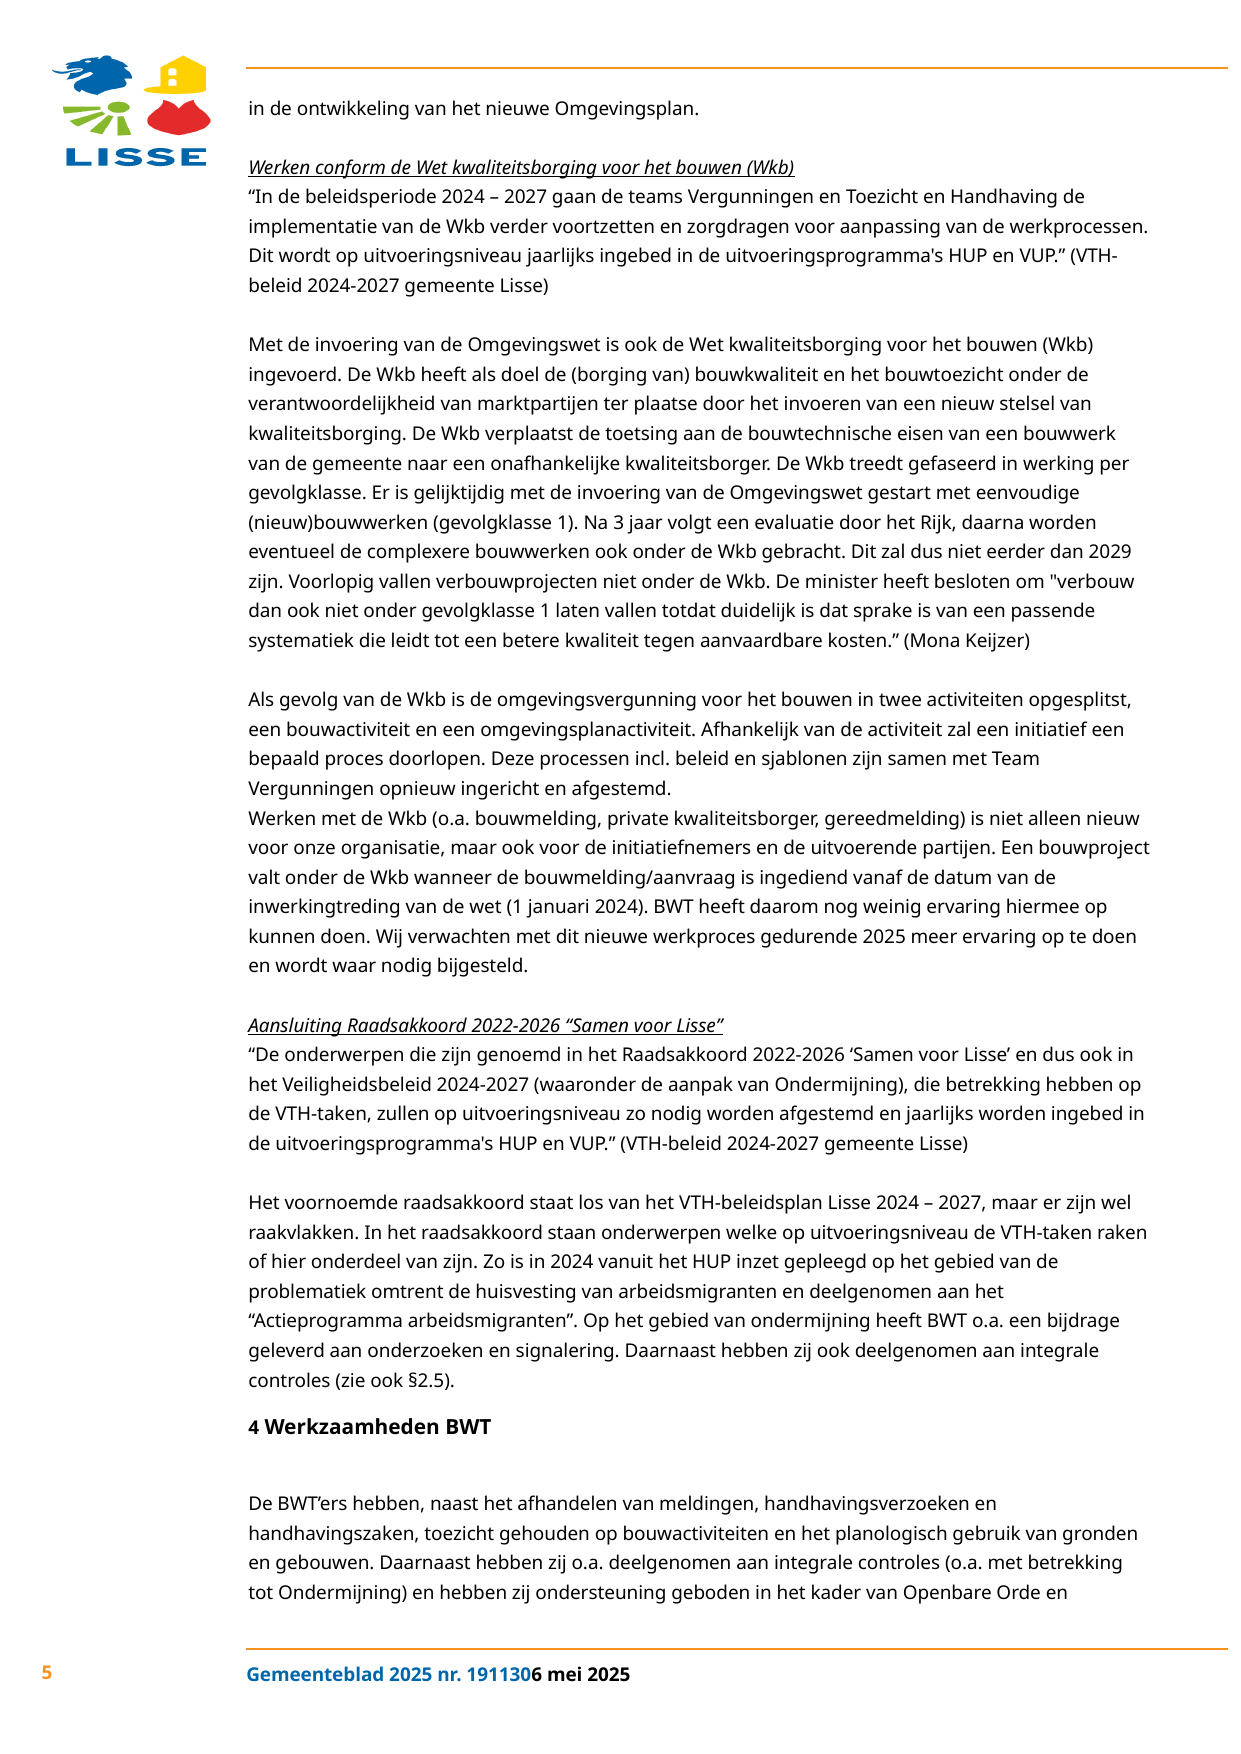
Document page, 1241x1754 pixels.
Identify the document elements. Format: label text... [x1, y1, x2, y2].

text Werken met de Wkb (o.a. bouwmelding, private kwaliteitsborger, gereedmelding) is niet alleen nieuw voor onze organisatie, maar ook voor de initiatiefnemers en de uitvoerende partijen. Een bouwproject valt onder de Wkb wanneer de bouwmelding/aanvraag is ingediend vanaf de datum van de inwerkingtreding van de wet (1 januari 2024). BWT heeft daarom nog weinig ervaring hiermee op kunnen doen. Wij verwachten met dit nieuwe werkproces gedurende 2025 meer ervaring op te doen en wordt waar nodig bijgesteld. [248, 805, 1152, 978]
text Met de invoering van de Omgevingswet is ook de Wet kwaliteitsborging voor het bouwen (Wkb) ingevoerd. De Wkb heeft als doel de (borging van) bouwkwaliteit en het bouwtoezicht onder de verantwoordelijkheid van marktpartijen ter plaatse door het invoeren van een nieuw stelsel van kwaliteitsborging. De Wkb verplaatst de toetsing aan de bouwtechnische eisen van een bouwwerk van de gemeente naar een onafhankelijke kwaliteitsborger. De Wkb treedt gefaseerd in werking per gevolgklasse. Er is gelijktijdig met de invoering van de Omgevingswet gestart met eenvoudige (nieuw)bouwwerken (gevolgklasse 1). Na 3 jaar volgt een evaluatie door het Rijk, daarna worden eventueel de complexere bouwwerken ook onder de Wkb gebracht. Dit zal dus niet eerder dan 2029 zijn. Voorlopig vallen verbouwprojecten niet onder de Wkb. De minister heeft besloten om "verbouw dan ook niet onder gevolgklasse 1 laten vallen totdat duidelijk is dat sprake is van een passende systematiek die leidt tot een betere kwaliteit tegen aanvaardbare kosten.” (Mona Keijzer) [248, 331, 1152, 653]
text Werken conform de Wet kwaliteitsborging voor het bouwen (Wkb) [248, 154, 1152, 180]
text Het voornoemde raadsakkoord staat los van het VTH-beleidsplan Lisse 2024 – 2027, maar er zijn wel raakvlakken. In het raadsakkoord staan onderwerpen welke op uitvoeringsniveau de VTH-taken raken of hier onderdeel van zijn. Zo is in 2024 vanuit het HUP inzet gepleegd op het gebied van de problematiek omtrent de huisvesting van arbeidsmigranten en deelgenomen aan het “Actieprogramma arbeidsmigranten”. Op het gebied van ondermijning heeft BWT o.a. een bijdrage geleverd aan onderzoeken en signalering. Daarnaast hebben zij ook deelgenomen aan integrale controles (zie ook §2.5). [248, 1189, 1152, 1393]
text Aansluiting Raadsakkoord 2022-2026 “Samen voor Lisse” [248, 1012, 1152, 1038]
text De BWT’ers hebben, naast het afhandelen van meldingen, handhavingsverzoeken en handhavingszaken, toezicht gehouden op bouwactiviteiten en het planologisch gebruik van gronden en gebouwen. Daarnaast hebben zij o.a. deelgenomen aan integrale controles (o.a. met betrekking tot Ondermijning) en hebben zij ondersteuning geboden in het kader van Openbare Orde en [248, 1490, 1152, 1605]
picture [41, 47, 231, 172]
text in de ontwikkeling van het nieuwe Omgevingsplan. [248, 95, 1152, 121]
text 4 Werkzaamheden BWT [248, 1412, 1152, 1441]
text Als gevolg van de Wkb is de omgevingsvergunning voor het bouwen in twee activiteiten opgesplitst, een bouwactiviteit en een omgevingsplanactiviteit. Afhankelijk van de activiteit zal een initiatief een bepaald proces doorlopen. Deze processen incl. beleid en sjablonen zijn samen met Team Vergunningen opnieuw ingericht en afgestemd. [248, 686, 1152, 801]
text “In de beleidsperiode 2024 – 2027 gaan de teams Vergunningen en Toezicht en Handhaving de implementatie van de Wkb verder voortzetten en zorgdragen voor aanpassing van de werkprocessen. Dit wordt op uitvoeringsniveau jaarlijks ingebed in de uitvoeringsprogramma's HUP en VUP.” (VTH-beleid 2024-2027 gemeente Lisse) [248, 183, 1152, 298]
text “De onderwerpen die zijn genoemd in het Raadsakkoord 2022-2026 ‘Samen voor Lisse’ en dus ook in het Veiligheidsbeleid 2024-2027 (waaronder de aanpak van Ondermijning), die betrekking hebben op de VTH-taken, zullen op uitvoeringsniveau zo nodig worden afgestemd en jaarlijks worden ingebed in de uitvoeringsprogramma's HUP en VUP.” (VTH-beleid 2024-2027 gemeente Lisse) [248, 1041, 1152, 1156]
